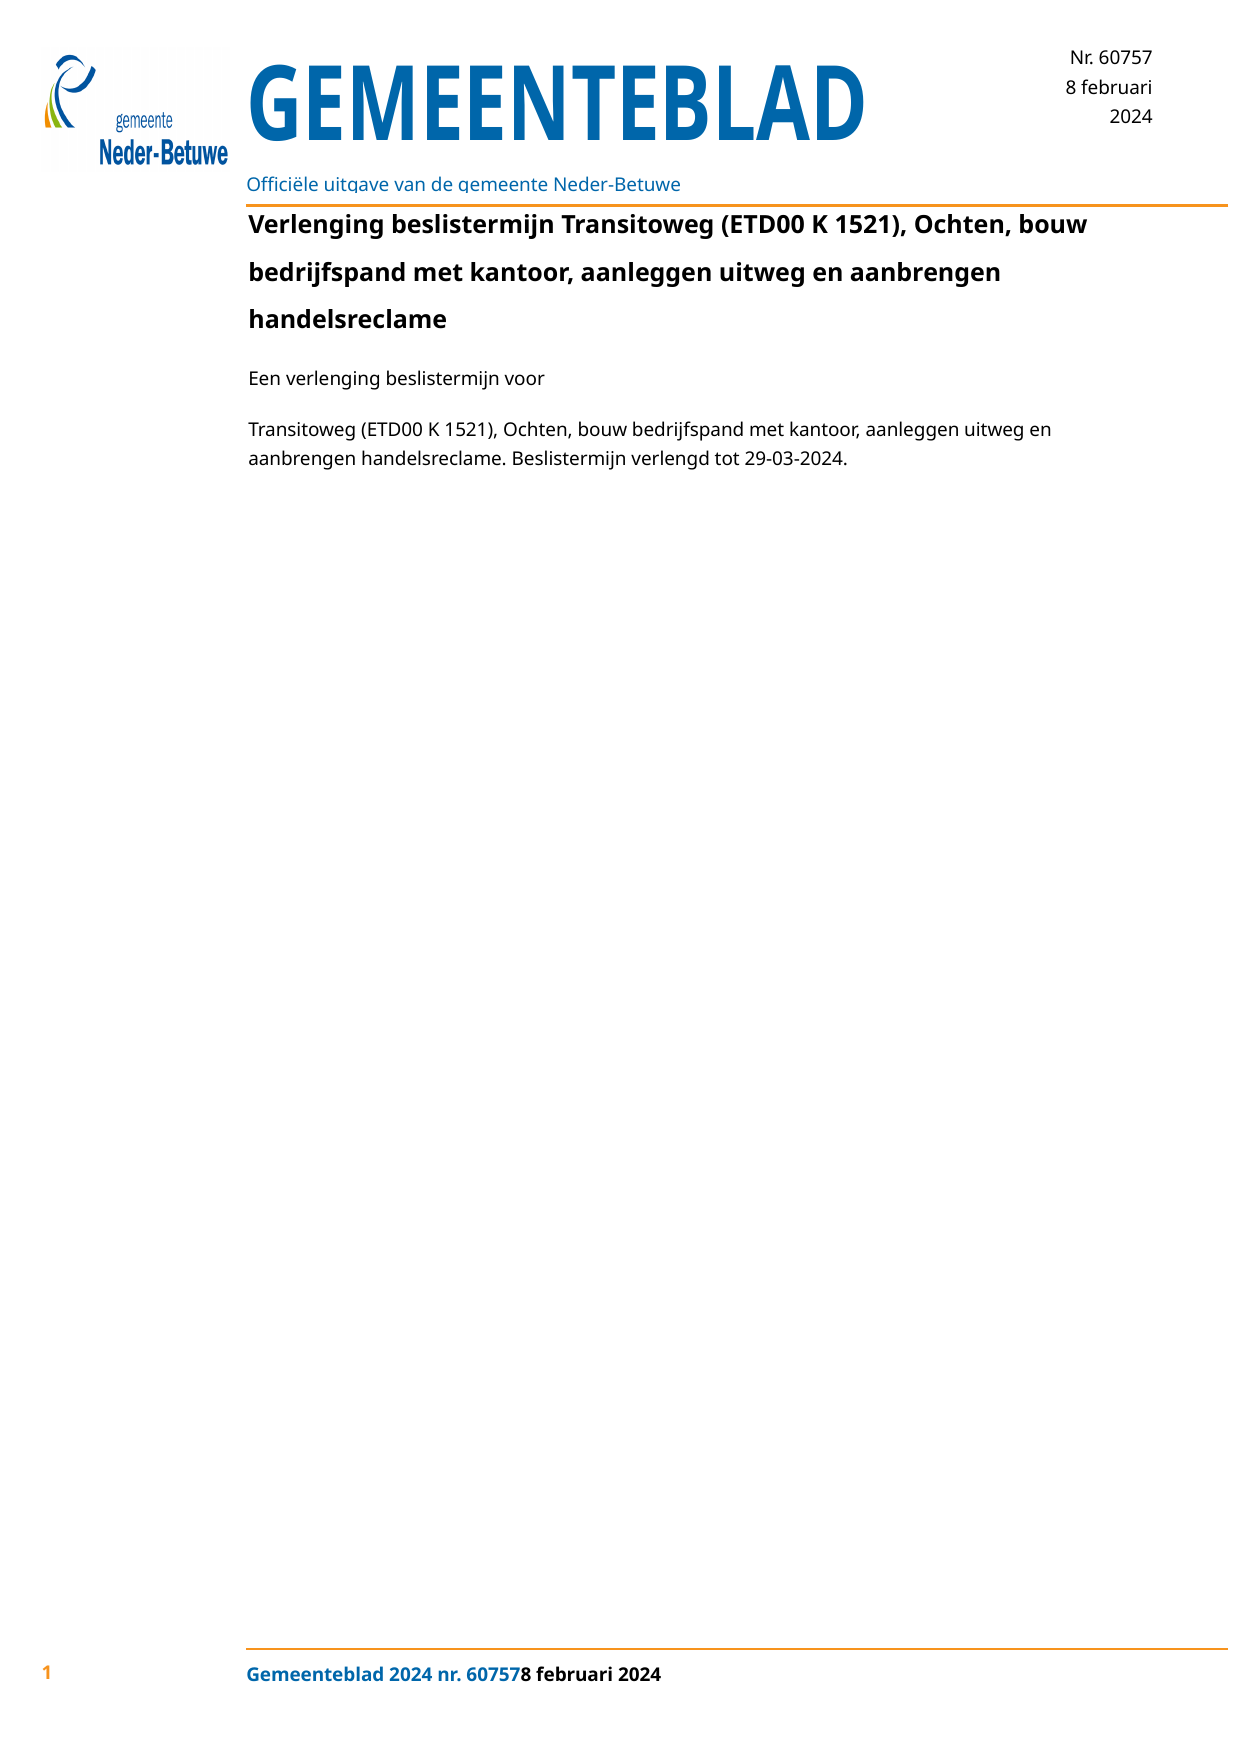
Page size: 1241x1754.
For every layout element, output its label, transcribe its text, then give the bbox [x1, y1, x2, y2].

text Verlenging beslistermijn Transitoweg (ETD00 K 1521), Ochten, bouw bedrijfspand met kantoor, aanleggen uitweg en aanbrengen handelsreclame [248, 207, 1152, 336]
text Transitoweg (ETD00 K 1521), Ochten, bouw bedrijfspand met kantoor, aanleggen uitweg en aanbrengen handelsreclame. Beslistermijn verlengd tot 29-03-2024. [248, 416, 1152, 471]
text Een verlenging beslistermijn voor [248, 366, 1152, 391]
picture [41, 47, 231, 172]
